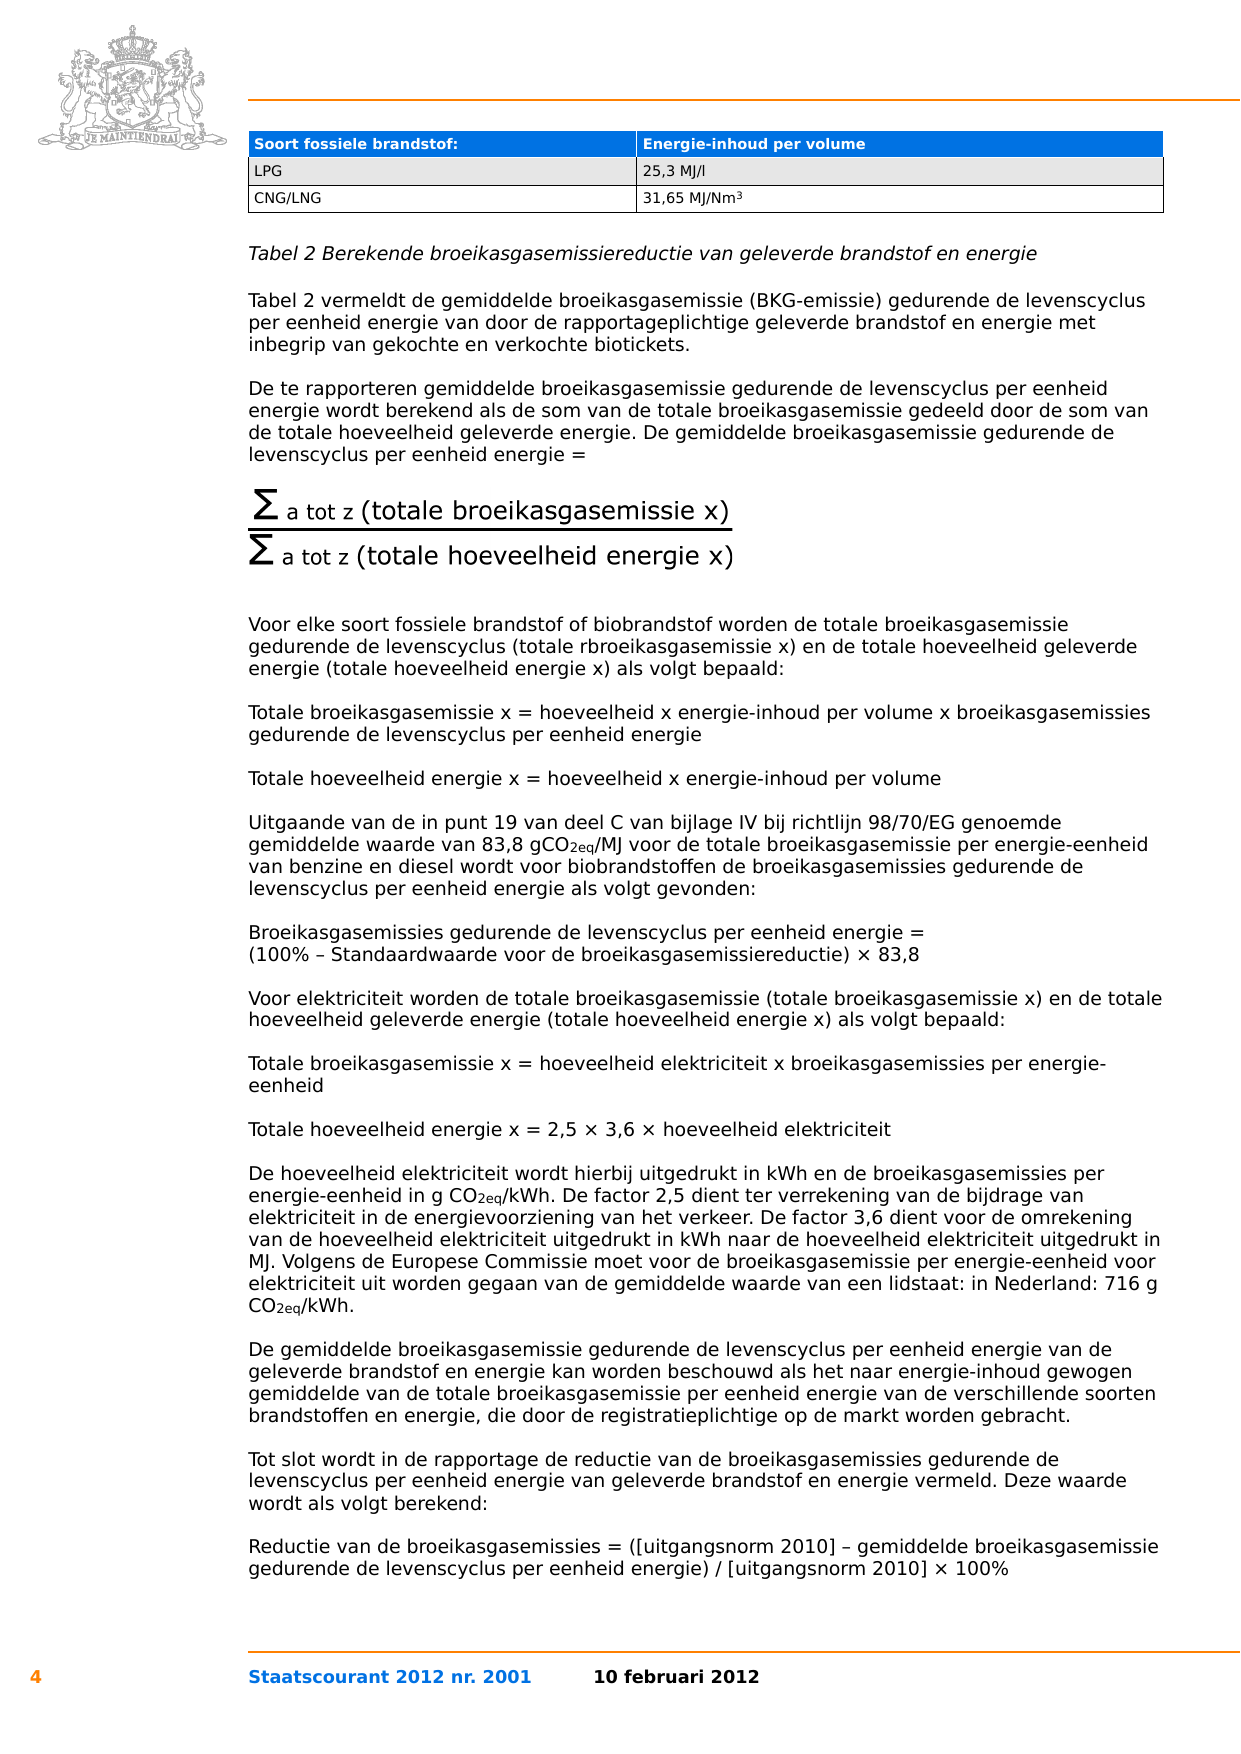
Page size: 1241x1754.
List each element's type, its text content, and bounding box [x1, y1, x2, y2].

text Broeikasgasemissies gedurende de levenscyclus per eenheid energie = [248, 922, 1163, 943]
text Voor elektriciteit worden de totale broeikasgasemissie (totale broeikasgasemissie x) en de totale hoeveelheid geleverde energie (totale hoeveelheid energie x) als volgt bepaald: [248, 987, 1163, 1031]
table_cell 31,65 MJ/Nm3 [637, 186, 1163, 212]
text Uitgaande van de in punt 19 van deel C van bijlage IV bij richtlijn 98/70/EG genoemde gemiddelde waarde van 83,8 gCO2eq/MJ voor de totale broeikasgasemissie per energie-eenheid van benzine en diesel wordt voor biobrandstoffen de broeikasgasemissies gedurende de levenscyclus per eenheid energie als volgt gevonden: [248, 812, 1163, 900]
text De hoeveelheid elektriciteit wordt hierbij uitgedrukt in kWh en de broeikasgasemissies per energie-eenheid in g CO2eq/kWh. De factor 2,5 dient ter verrekening van de bijdrage van elektriciteit in de energievoorziening van het verkeer. De factor 3,6 dient voor de omrekening van de hoeveelheid elektriciteit uitgedrukt in kWh naar de hoeveelheid elektriciteit uitgedrukt in MJ. Volgens de Europese Commissie moet voor de broeikasgasemissie per energie-eenheid voor elektriciteit uit worden gegaan van de gemiddelde waarde van een lidstaat: in Nederland: 716 g CO2eq/kWh. [248, 1163, 1163, 1317]
text Tabel 2 vermeldt de gemiddelde broeikasgasemissie (BKG-emissie) gedurende de levenscyclus per eenheid energie van door de rapportageplichtige geleverde brandstof en energie met inbegrip van gekochte en verkochte biotickets. [248, 290, 1163, 356]
text Tot slot wordt in de rapportage de reductie van de broeikasgasemissies gedurende de levenscyclus per eenheid energie van geleverde brandstof en energie vermeld. Deze waarde wordt als volgt berekend: [248, 1448, 1163, 1514]
table_cell 25,3 MJ/l [637, 158, 1163, 185]
table_header Soort fossiele brandstof: [249, 131, 636, 157]
text Reductie van de broeikasgasemissies = ([uitgangsnorm 2010] – gemiddelde broeikasgasemissie gedurende de levenscyclus per eenheid energie) / [uitgangsnorm 2010] × 100% [248, 1536, 1163, 1580]
text De te rapporteren gemiddelde broeikasgasemissie gedurende de levenscyclus per eenheid energie wordt berekend als de som van de totale broeikasgasemissie gedeeld door de som van de totale hoeveelheid geleverde energie. De gemiddelde broeikasgasemissie gedurende de levenscyclus per eenheid energie = [248, 378, 1163, 466]
text Totale hoeveelheid energie x = hoeveelheid x energie-inhoud per volume [248, 768, 1163, 790]
text De gemiddelde broeikasgasemissie gedurende de levenscyclus per eenheid energie van de geleverde brandstof en energie kan worden beschouwd als het naar energie-inhoud gewogen gemiddelde van de totale broeikasgasemissie per eenheid energie van de verschillende soorten brandstoffen en energie, die door de registratieplichtige op de markt worden gebracht. [248, 1339, 1163, 1427]
text Totale broeikasgasemissie x = hoeveelheid x energie-inhoud per volume x broeikasgasemissies gedurende de levenscyclus per eenheid energie [248, 702, 1163, 746]
text Voor elke soort fossiele brandstof of biobrandstof worden de totale broeikasgasemissie gedurende de levenscyclus (totale rbroeikasgasemissie x) en de totale hoeveelheid geleverde energie (totale hoeveelheid energie x) als volgt bepaald: [248, 614, 1163, 680]
text Totale broeikasgasemissie x = hoeveelheid elektriciteit x broeikasgasemissies per energie-eenheid [248, 1053, 1163, 1097]
table_header Energie-inhoud per volume [637, 131, 1163, 157]
text (100% – Standaardwaarde voor de broeikasgasemissiereductie) × 83,8 [248, 943, 1163, 966]
text Totale hoeveelheid energie x = 2,5 × 3,6 × hoeveelheid elektriciteit [248, 1119, 1163, 1141]
table_cell CNG/LNG [249, 186, 636, 212]
subtitle Tabel 2 Berekende broeikasgasemissiereductie van geleverde brandstof en energie [248, 243, 1163, 265]
picture [38, 25, 227, 150]
picture [248, 487, 733, 571]
table_cell LPG [249, 158, 636, 185]
